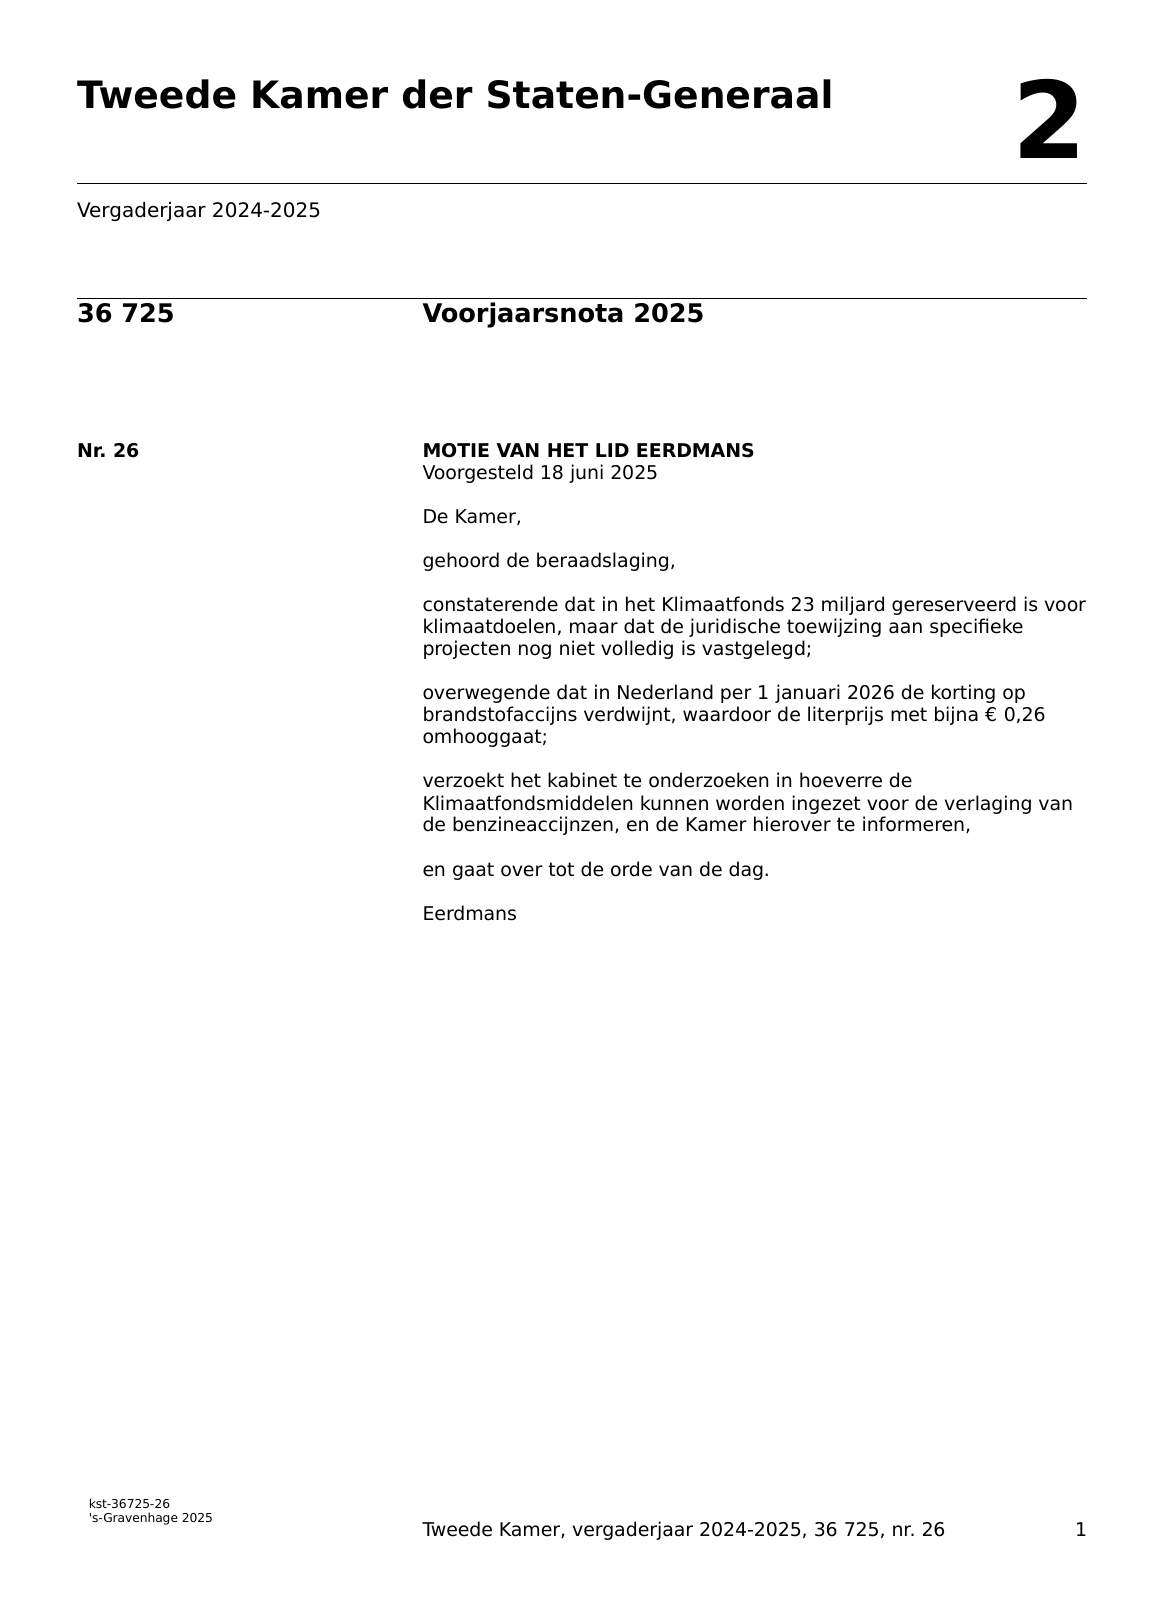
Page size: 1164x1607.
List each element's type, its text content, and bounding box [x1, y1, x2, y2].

table_header Tweede Kamer der Staten-Generaal [77, 59, 886, 183]
text overwegende dat in Nederland per 1 januari 2026 de korting op brandstofaccijns verdwijnt, waardoor de literprijs met bijna € 0,26 omhooggaat; [422, 682, 1087, 748]
text verzoekt het kabinet te onderzoeken in hoeverre de Klimaatfondsmiddelen kunnen worden ingezet voor de verlaging van de benzineaccijnzen, en de Kamer hierover te informeren, [422, 770, 1087, 836]
table_header 2 [886, 59, 1087, 183]
text Voorgesteld 18 juni 2025 [422, 462, 1087, 484]
text en gaat over tot de orde van de dag. [422, 858, 1087, 881]
text Eerdmans [422, 903, 1087, 925]
table_cell Vergaderjaar 2024-2025 [77, 184, 1087, 298]
text kst-36725-26 [88, 1497, 323, 1511]
text gehoord de beraadslaging, [422, 550, 1087, 572]
text De Kamer, [422, 506, 1087, 528]
subtitle Nr. 26 MOTIE VAN HET LID EERDMANS [77, 440, 1087, 462]
text constaterende dat in het Klimaatfonds 23 miljard gereserveerd is voor klimaatdoelen, maar dat de juridische toewijzing aan specifieke projecten nog niet volledig is vastgelegd; [422, 594, 1087, 660]
subtitle 36 725 Voorjaarsnota 2025 [77, 299, 1087, 329]
text 's-Gravenhage 2025 [88, 1511, 323, 1525]
